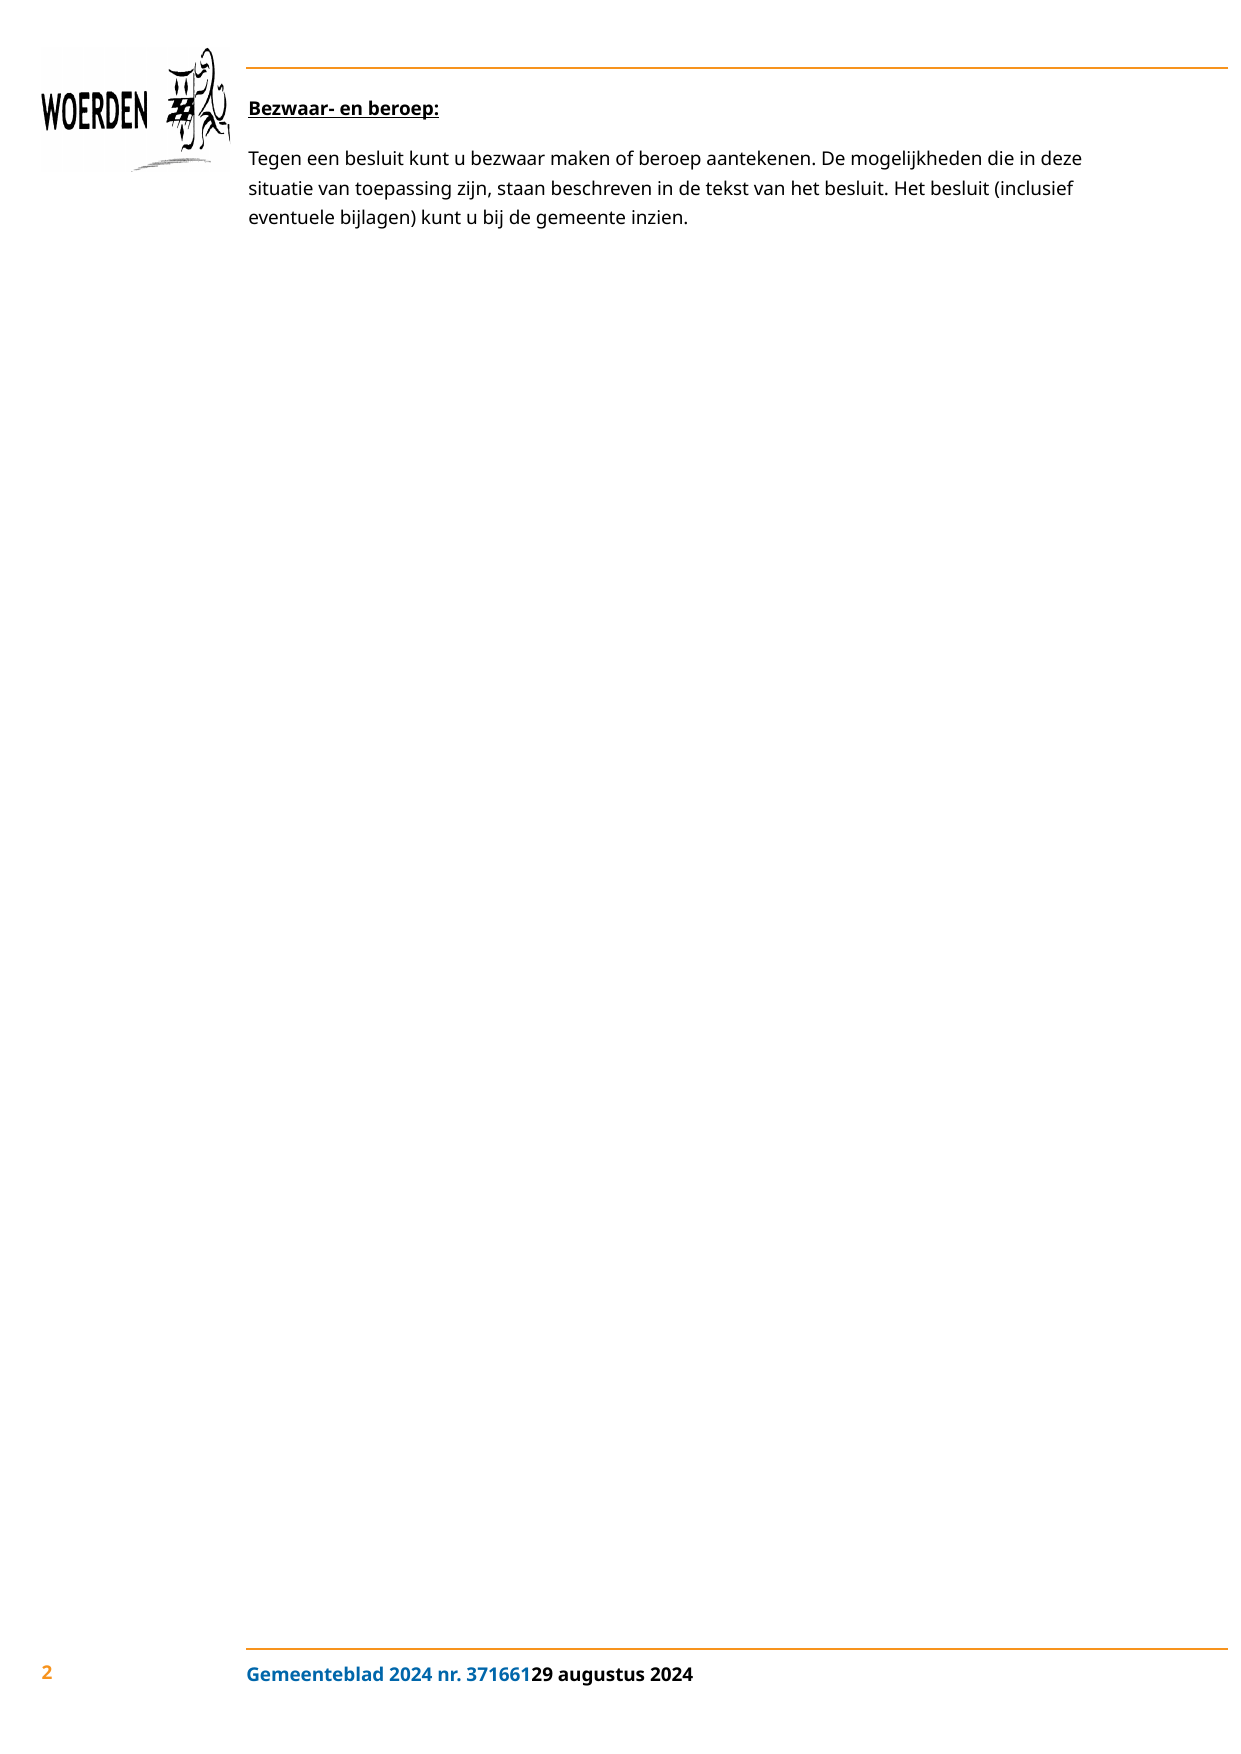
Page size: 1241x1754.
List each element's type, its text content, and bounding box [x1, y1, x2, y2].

picture [41, 47, 231, 172]
text Tegen een besluit kunt u bezwaar maken of beroep aantekenen. De mogelijkheden die in deze situatie van toepassing zijn, staan beschreven in de tekst van het besluit. Het besluit (inclusief eventuele bijlagen) kunt u bij de gemeente inzien. [248, 145, 1152, 230]
text Bezwaar- en beroep: [248, 95, 1152, 121]
